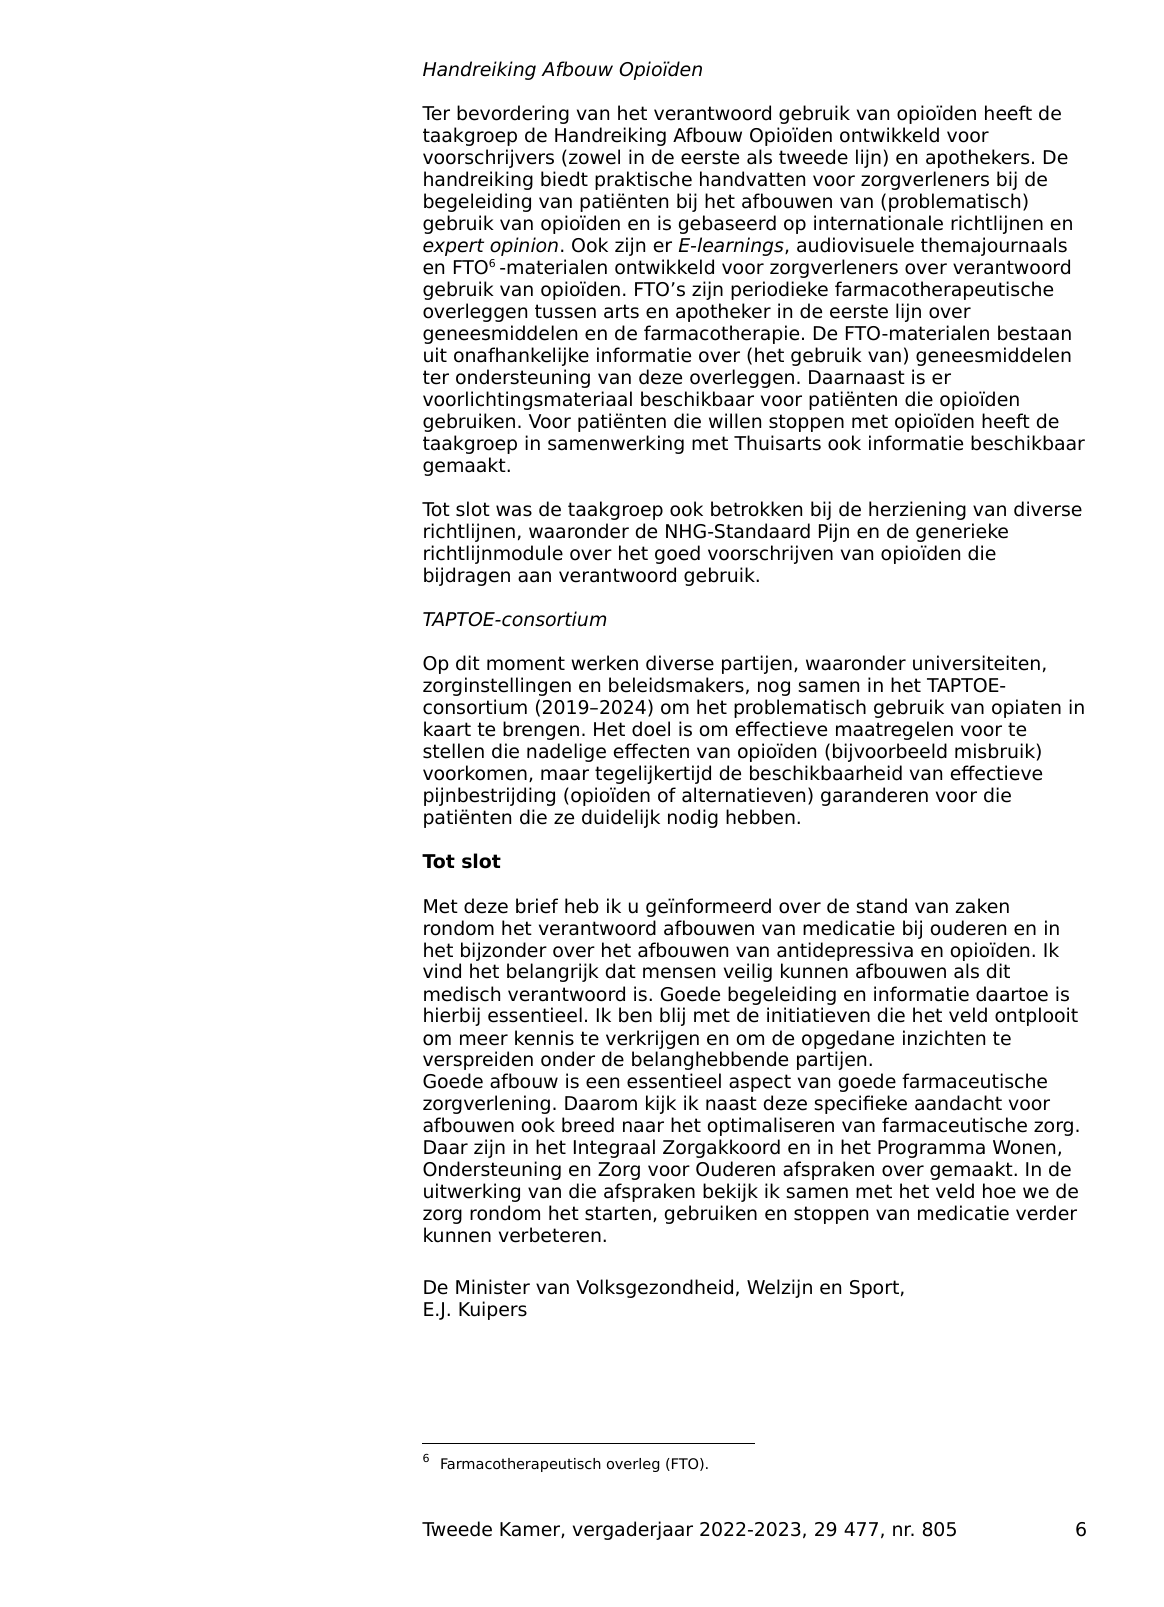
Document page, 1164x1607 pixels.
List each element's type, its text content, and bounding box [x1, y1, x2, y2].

text Ter bevordering van het verantwoord gebruik van opioïden heeft de taakgroep de Handreiking Afbouw Opioïden ontwikkeld voor voorschrijvers (zowel in de eerste als tweede lijn) en apothekers. De handreiking biedt praktische handvatten voor zorgverleners bij de begeleiding van patiënten bij het afbouwen van (problematisch) gebruik van opioïden en is gebaseerd op internationale richtlijnen en expert opinion. Ook zijn er E-learnings, audiovisuele themajournaals en FTO-materialen ontwikkeld voor zorgverleners over verantwoord gebruik van opioïden. FTO’s zijn periodieke farmacotherapeutische overleggen tussen arts en apotheker in de eerste lijn over geneesmiddelen en de farmacotherapie. De FTO-materialen bestaan uit onafhankelijke informatie over (het gebruik van) geneesmiddelen ter ondersteuning van deze overleggen. Daarnaast is er voorlichtingsmateriaal beschikbaar voor patiënten die opioïden gebruiken. Voor patiënten die willen stoppen met opioïden heeft de taakgroep in samenwerking met Thuisarts ook informatie beschikbaar gemaakt. [422, 103, 1087, 477]
subtitle Tot slot [422, 851, 1087, 873]
text Tot slot was de taakgroep ook betrokken bij de herziening van diverse richtlijnen, waaronder de NHG-Standaard Pijn en de generieke richtlijnmodule over het goed voorschrijven van opioïden die bijdragen aan verantwoord gebruik. [422, 499, 1087, 587]
text Farmacotherapeutisch overleg (FTO). [422, 1452, 1087, 1474]
text Op dit moment werken diverse partijen, waaronder universiteiten, zorginstellingen en beleidsmakers, nog samen in het TAPTOE-consortium (2019–2024) om het problematisch gebruik van opiaten in kaart te brengen. Het doel is om effectieve maatregelen voor te stellen die nadelige effecten van opioïden (bijvoorbeeld misbruik) voorkomen, maar tegelijkertijd de beschikbaarheid van effectieve pijnbestrijding (opioïden of alternatieven) garanderen voor die patiënten die ze duidelijk nodig hebben. [422, 653, 1087, 829]
text Goede afbouw is een essentieel aspect van goede farmaceutische zorgverlening. Daarom kijk ik naast deze specifieke aandacht voor afbouwen ook breed naar het optimaliseren van farmaceutische zorg. Daar zijn in het Integraal Zorgakkoord en in het Programma Wonen, Ondersteuning en Zorg voor Ouderen afspraken over gemaakt. In de uitwerking van die afspraken bekijk ik samen met het veld hoe we de zorg rondom het starten, gebruiken en stoppen van medicatie verder kunnen verbeteren. [422, 1071, 1087, 1247]
subtitle Handreiking Afbouw Opioïden [422, 59, 1087, 81]
text Met deze brief heb ik u geïnformeerd over de stand van zaken rondom het verantwoord afbouwen van medicatie bij ouderen en in het bijzonder over het afbouwen van antidepressiva en opioïden. Ik vind het belangrijk dat mensen veilig kunnen afbouwen als dit medisch verantwoord is. Goede begeleiding en informatie daartoe is hierbij essentieel. Ik ben blij met de initiatieven die het veld ontplooit om meer kennis te verkrijgen en om de opgedane inzichten te verspreiden onder de belanghebbende partijen. [422, 896, 1087, 1071]
subtitle TAPTOE-consortium [422, 609, 1087, 631]
text De Minister van Volksgezondheid, Welzijn en Sport, E.J. Kuipers [422, 1277, 1087, 1321]
